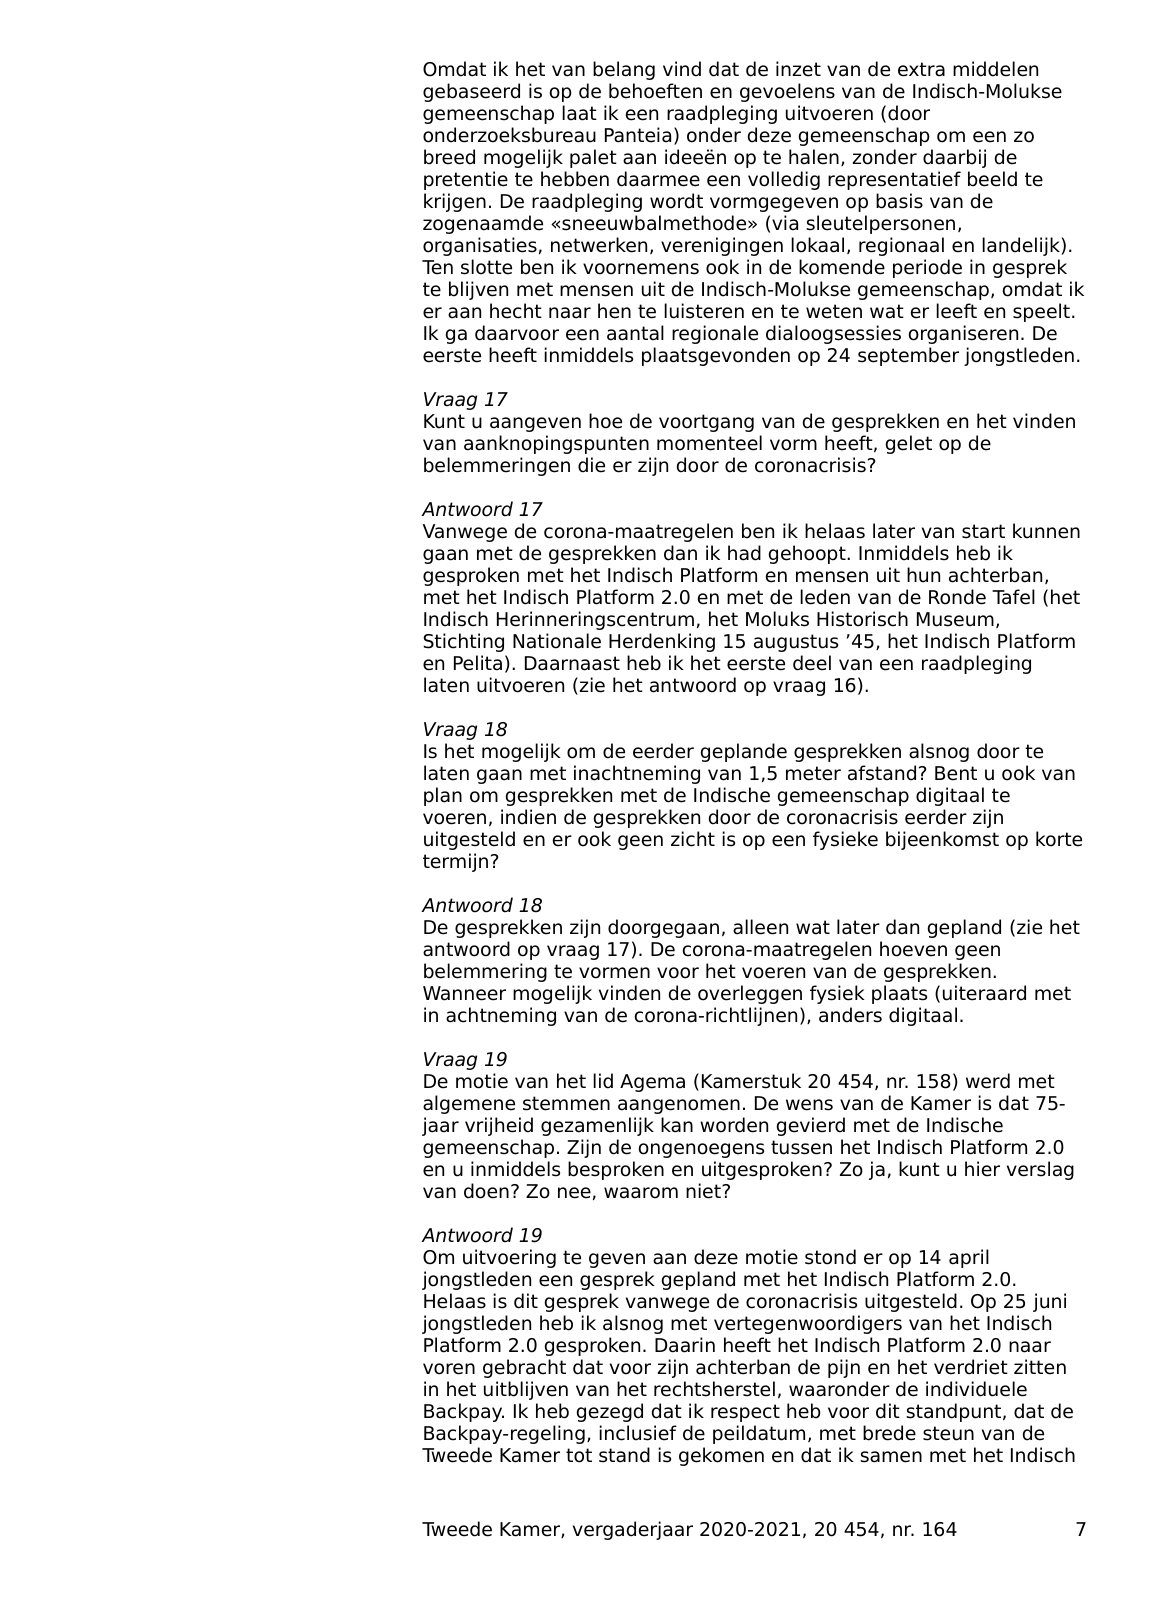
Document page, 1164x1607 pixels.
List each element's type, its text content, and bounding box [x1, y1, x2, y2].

text Antwoord 19 [422, 1225, 1087, 1247]
text Antwoord 17 [422, 499, 1087, 521]
text Is het mogelijk om de eerder geplande gesprekken alsnog door te laten gaan met inachtneming van 1,5 meter afstand? Bent u ook van plan om gesprekken met de Indische gemeenschap digitaal te voeren, indien de gesprekken door de coronacrisis eerder zijn uitgesteld en er ook geen zicht is op een fysieke bijeenkomst op korte termijn? [422, 741, 1087, 873]
text Om uitvoering te geven aan deze motie stond er op 14 april jongstleden een gesprek gepland met het Indisch Platform 2.0. Helaas is dit gesprek vanwege de coronacrisis uitgesteld. Op 25 juni jongstleden heb ik alsnog met vertegenwoordigers van het Indisch Platform 2.0 gesproken. Daarin heeft het Indisch Platform 2.0 naar voren gebracht dat voor zijn achterban de pijn en het verdriet zitten in het uitblijven van het rechtsherstel, waaronder de individuele Backpay. Ik heb gezegd dat ik respect heb voor dit standpunt, dat de Backpay-regeling, inclusief de peildatum, met brede steun van de Tweede Kamer tot stand is gekomen en dat ik samen met het Indisch [422, 1247, 1087, 1467]
text De motie van het lid Agema (Kamerstuk 20 454, nr. 158) werd met algemene stemmen aangenomen. De wens van de Kamer is dat 75-jaar vrijheid gezamenlijk kan worden gevierd met de Indische gemeenschap. Zijn de ongenoegens tussen het Indisch Platform 2.0 en u inmiddels besproken en uitgesproken? Zo ja, kunt u hier verslag van doen? Zo nee, waarom niet? [422, 1071, 1087, 1203]
text Vraag 18 [422, 719, 1087, 741]
text Ten slotte ben ik voornemens ook in de komende periode in gesprek te blijven met mensen uit de Indisch-Molukse gemeenschap, omdat ik er aan hecht naar hen te luisteren en te weten wat er leeft en speelt. Ik ga daarvoor een aantal regionale dialoogsessies organiseren. De eerste heeft inmiddels plaatsgevonden op 24 september jongstleden. [422, 257, 1087, 367]
text Antwoord 18 [422, 895, 1087, 917]
text De gesprekken zijn doorgegaan, alleen wat later dan gepland (zie het antwoord op vraag 17). De corona-maatregelen hoeven geen belemmering te vormen voor het voeren van de gesprekken. Wanneer mogelijk vinden de overleggen fysiek plaats (uiteraard met in achtneming van de corona-richtlijnen), anders digitaal. [422, 917, 1087, 1027]
text Vanwege de corona-maatregelen ben ik helaas later van start kunnen gaan met de gesprekken dan ik had gehoopt. Inmiddels heb ik gesproken met het Indisch Platform en mensen uit hun achterban, met het Indisch Platform 2.0 en met de leden van de Ronde Tafel (het Indisch Herinneringscentrum, het Moluks Historisch Museum, Stichting Nationale Herdenking 15 augustus ’45, het Indisch Platform en Pelita). Daarnaast heb ik het eerste deel van een raadpleging laten uitvoeren (zie het antwoord op vraag 16). [422, 521, 1087, 697]
text Vraag 17 [422, 389, 1087, 411]
text Omdat ik het van belang vind dat de inzet van de extra middelen gebaseerd is op de behoeften en gevoelens van de Indisch-Molukse gemeenschap laat ik een raadpleging uitvoeren (door onderzoeksbureau Panteia) onder deze gemeenschap om een zo breed mogelijk palet aan ideeën op te halen, zonder daarbij de pretentie te hebben daarmee een volledig representatief beeld te krijgen. De raadpleging wordt vormgegeven op basis van de zogenaamde «sneeuwbalmethode» (via sleutelpersonen, organisaties, netwerken, verenigingen lokaal, regionaal en landelijk). [422, 59, 1087, 257]
text Kunt u aangeven hoe de voortgang van de gesprekken en het vinden van aanknopingspunten momenteel vorm heeft, gelet op de belemmeringen die er zijn door de coronacrisis? [422, 411, 1087, 477]
text Vraag 19 [422, 1049, 1087, 1071]
